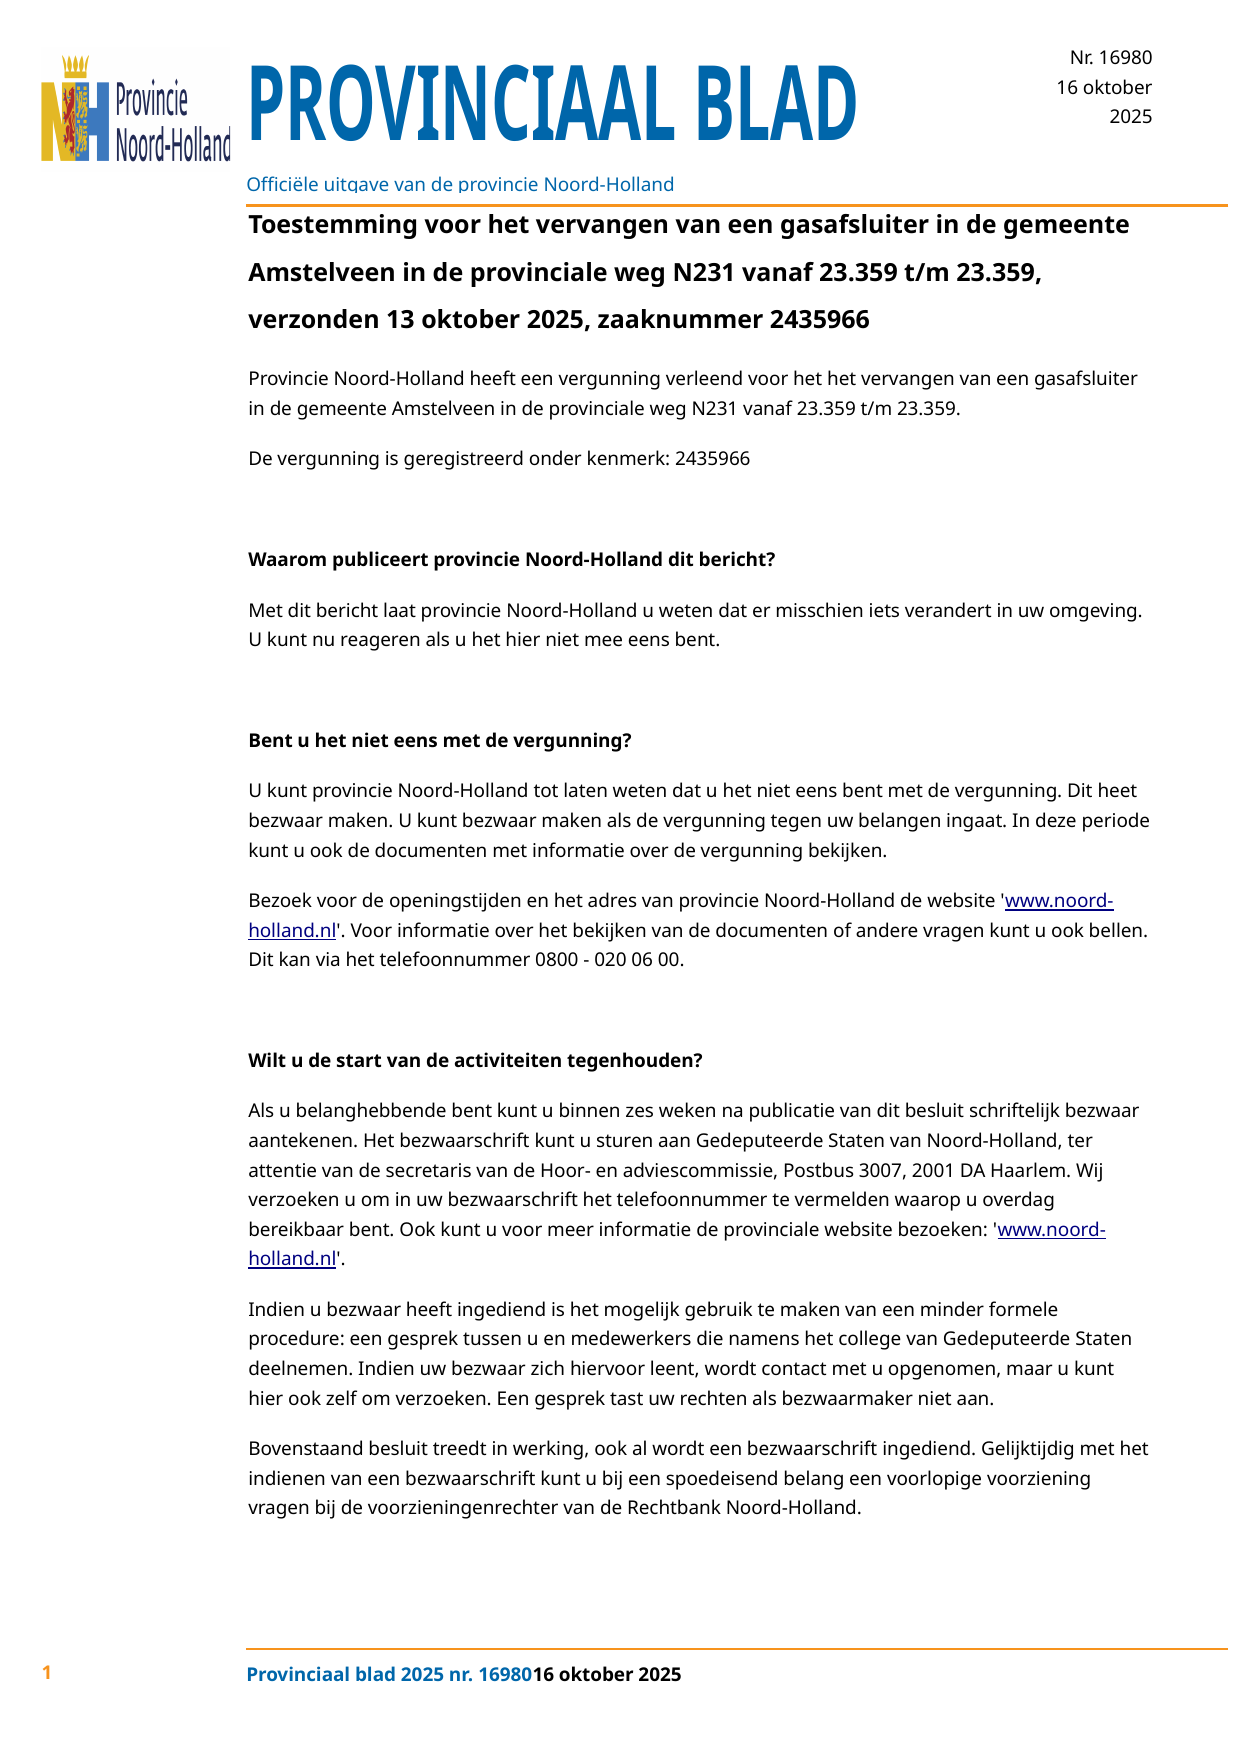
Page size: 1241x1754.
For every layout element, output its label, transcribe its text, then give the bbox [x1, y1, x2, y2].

text Bent u het niet eens met de vergunning? [248, 727, 1152, 753]
text U kunt provincie Noord-Holland tot laten weten dat u het niet eens bent met de vergunning. Dit heet bezwaar maken. U kunt bezwaar maken als de vergunning tegen uw belangen ingaat. In deze periode kunt u ook de documenten met informatie over de vergunning bekijken. [248, 778, 1152, 862]
text Provincie Noord-Holland heeft een vergunning verleend voor het het vervangen van een gasafsluiter in de gemeente Amstelveen in de provinciale weg N231 vanaf 23.359 t/m 23.359. [248, 366, 1152, 421]
text Indien u bezwaar heeft ingediend is het mogelijk gebruik te maken van een minder formele procedure: een gesprek tussen u en medewerkers die namens het college van Gedeputeerde Staten deelnemen. Indien uw bezwaar zich hiervoor leent, wordt contact met u opgenomen, maar u kunt hier ook zelf om verzoeken. Een gesprek tast uw rechten als bezwaarmaker niet aan. [248, 1296, 1152, 1410]
text Met dit bericht laat provincie Noord-Holland u weten dat er misschien iets verandert in uw omgeving. U kunt nu reageren als u het hier niet mee eens bent. [248, 597, 1152, 652]
picture [41, 47, 231, 172]
text Als u belanghebbende bent kunt u binnen zes weken na publicatie van dit besluit schriftelijk bezwaar aantekenen. Het bezwaarschrift kunt u sturen aan Gedeputeerde Staten van Noord-Holland, ter attentie van de secretaris van de Hoor- en adviescommissie, Postbus 3007, 2001 DA Haarlem. Wij verzoeken u om in uw bezwaarschrift het telefoonnummer te vermelden waarop u overdag bereikbaar bent. Ook kunt u voor meer informatie de provinciale website bezoeken: 'www.noord-holland.nl'. [248, 1098, 1152, 1271]
text Toestemming voor het vervangen van een gasafsluiter in de gemeente Amstelveen in de provinciale weg N231 vanaf 23.359 t/m 23.359, verzonden 13 oktober 2025, zaaknummer 2435966 [248, 207, 1152, 336]
text Bezoek voor de openingstijden en het adres van provincie Noord-Holland de website 'www.noord-holland.nl'. Voor informatie over het bekijken van de documenten of andere vragen kunt u ook bellen. Dit kan via het telefoonnummer 0800 - 020 06 00. [248, 887, 1152, 972]
text De vergunning is geregistreerd onder kenmerk: 2435966 [248, 446, 1152, 471]
text Wilt u de start van de activiteiten tegenhouden? [248, 1047, 1152, 1073]
text Waarom publiceert provincie Noord-Holland dit bericht? [248, 546, 1152, 572]
text Bovenstaand besluit treedt in werking, ook al wordt een bezwaarschrift ingediend. Gelijktijdig met het indienen van een bezwaarschrift kunt u bij een spoedeisend belang een voorlopige voorziening vragen bij de voorzieningenrechter van de Rechtbank Noord-Holland. [248, 1435, 1152, 1520]
